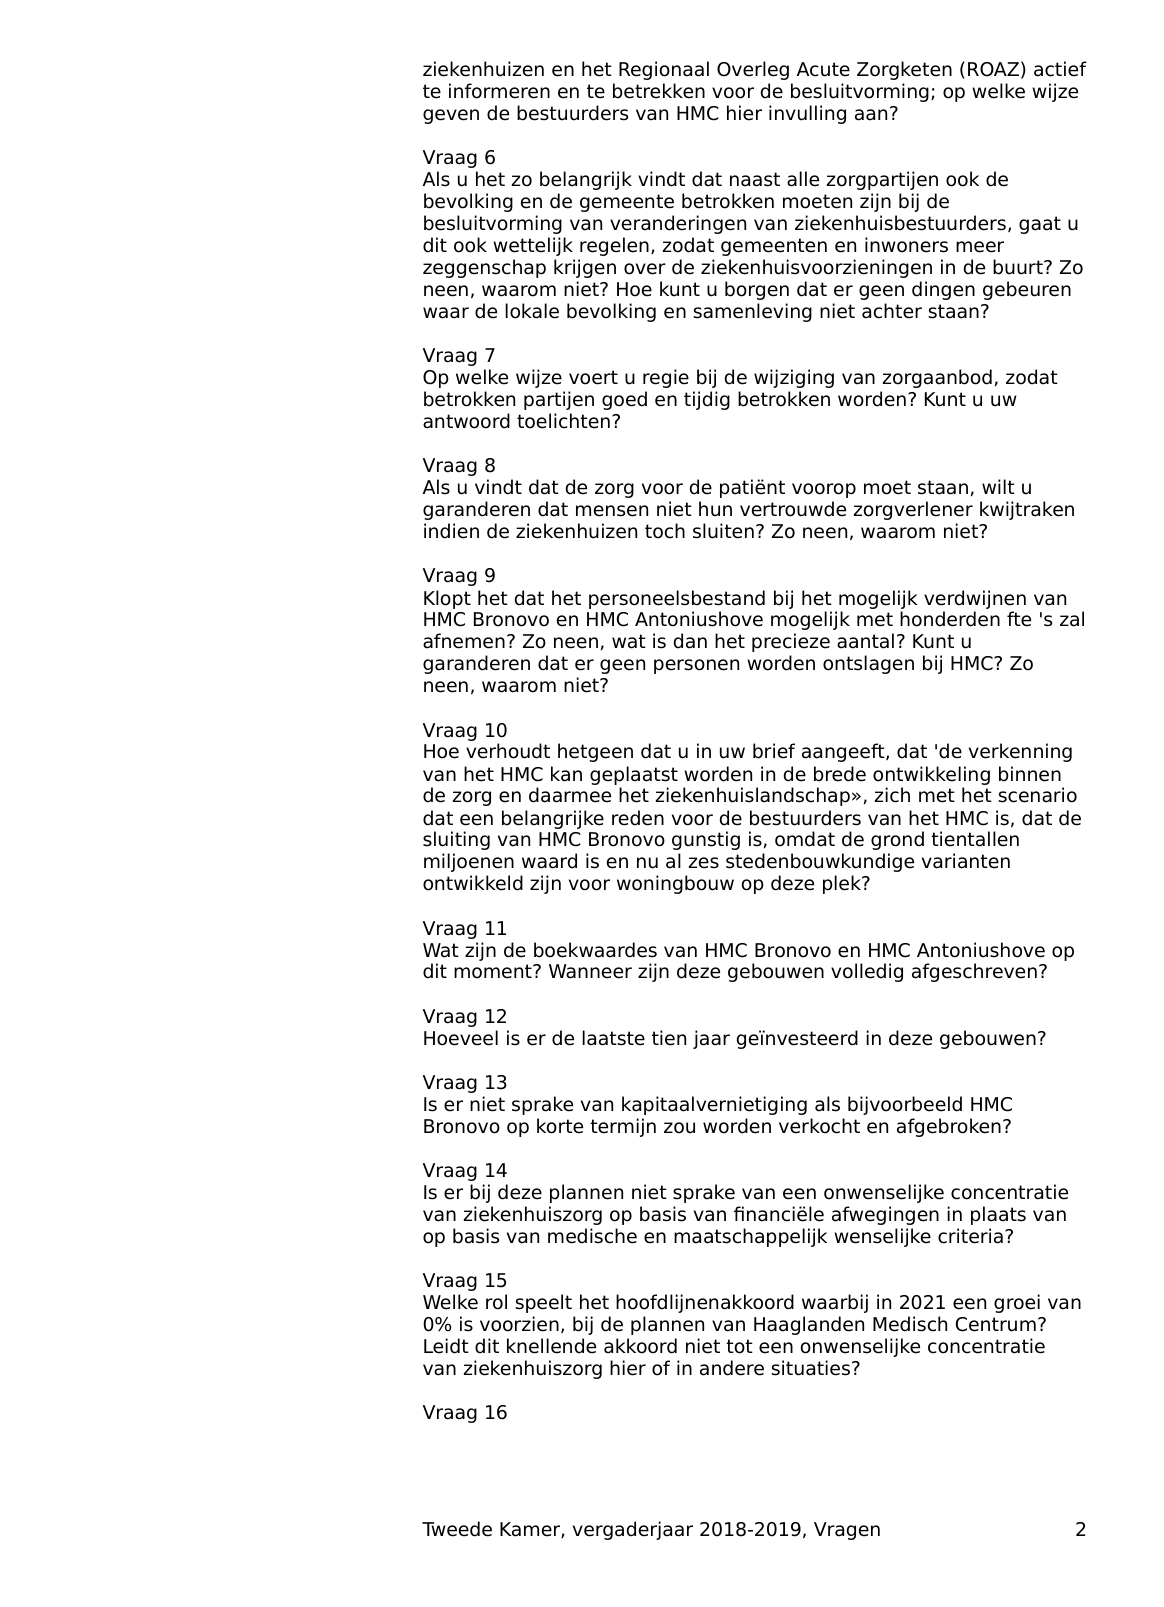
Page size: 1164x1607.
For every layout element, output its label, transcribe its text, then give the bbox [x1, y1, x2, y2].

text Is er niet sprake van kapitaalvernietiging als bijvoorbeeld HMC Bronovo op korte termijn zou worden verkocht en afgebroken? [422, 1094, 1087, 1138]
text Vraag 8 [422, 455, 1087, 477]
text Vraag 11 [422, 917, 1087, 939]
text ziekenhuizen en het Regionaal Overleg Acute Zorgketen (ROAZ) actief te informeren en te betrekken voor de besluitvorming; op welke wijze geven de bestuurders van HMC hier invulling aan? [422, 59, 1087, 125]
text Is er bij deze plannen niet sprake van een onwenselijke concentratie van ziekenhuiszorg op basis van financiële afwegingen in plaats van op basis van medische en maatschappelijk wenselijke criteria? [422, 1182, 1087, 1248]
text Vraag 12 [422, 1006, 1087, 1028]
text Als u vindt dat de zorg voor de patiënt voorop moet staan, wilt u garanderen dat mensen niet hun vertrouwde zorgverlener kwijtraken indien de ziekenhuizen toch sluiten? Zo neen, waarom niet? [422, 477, 1087, 543]
text Vraag 6 [422, 147, 1087, 169]
text Vraag 14 [422, 1160, 1087, 1182]
text Vraag 9 [422, 565, 1087, 587]
text Vraag 13 [422, 1072, 1087, 1094]
text Vraag 7 [422, 345, 1087, 367]
text Op welke wijze voert u regie bij de wijziging van zorgaanbod, zodat betrokken partijen goed en tijdig betrokken worden? Kunt u uw antwoord toelichten? [422, 367, 1087, 433]
text Hoe verhoudt hetgeen dat u in uw brief aangeeft, dat 'de verkenning van het HMC kan geplaatst worden in de brede ontwikkeling binnen de zorg en daarmee het ziekenhuislandschap», zich met het scenario dat een belangrijke reden voor de bestuurders van het HMC is, dat de sluiting van HMC Bronovo gunstig is, omdat de grond tientallen miljoenen waard is en nu al zes stedenbouwkundige varianten ontwikkeld zijn voor woningbouw op deze plek? [422, 741, 1087, 895]
text Wat zijn de boekwaardes van HMC Bronovo en HMC Antoniushove op dit moment? Wanneer zijn deze gebouwen volledig afgeschreven? [422, 939, 1087, 983]
text Vraag 15 [422, 1270, 1087, 1292]
text Als u het zo belangrijk vindt dat naast alle zorgpartijen ook de bevolking en de gemeente betrokken moeten zijn bij de besluitvorming van veranderingen van ziekenhuisbestuurders, gaat u dit ook wettelijk regelen, zodat gemeenten en inwoners meer zeggenschap krijgen over de ziekenhuisvoorzieningen in de buurt? Zo neen, waarom niet? Hoe kunt u borgen dat er geen dingen gebeuren waar de lokale bevolking en samenleving niet achter staan? [422, 169, 1087, 323]
text Hoeveel is er de laatste tien jaar geïnvesteerd in deze gebouwen? [422, 1028, 1087, 1049]
text Vraag 10 [422, 719, 1087, 741]
text Klopt het dat het personeelsbestand bij het mogelijk verdwijnen van HMC Bronovo en HMC Antoniushove mogelijk met honderden fte 's zal afnemen? Zo neen, wat is dan het precieze aantal? Kunt u garanderen dat er geen personen worden ontslagen bij HMC? Zo neen, waarom niet? [422, 587, 1087, 697]
text Welke rol speelt het hoofdlijnenakkoord waarbij in 2021 een groei van 0% is voorzien, bij de plannen van Haaglanden Medisch Centrum? Leidt dit knellende akkoord niet tot een onwenselijke concentratie van ziekenhuiszorg hier of in andere situaties? [422, 1292, 1087, 1380]
text Vraag 16 [422, 1402, 1087, 1424]
